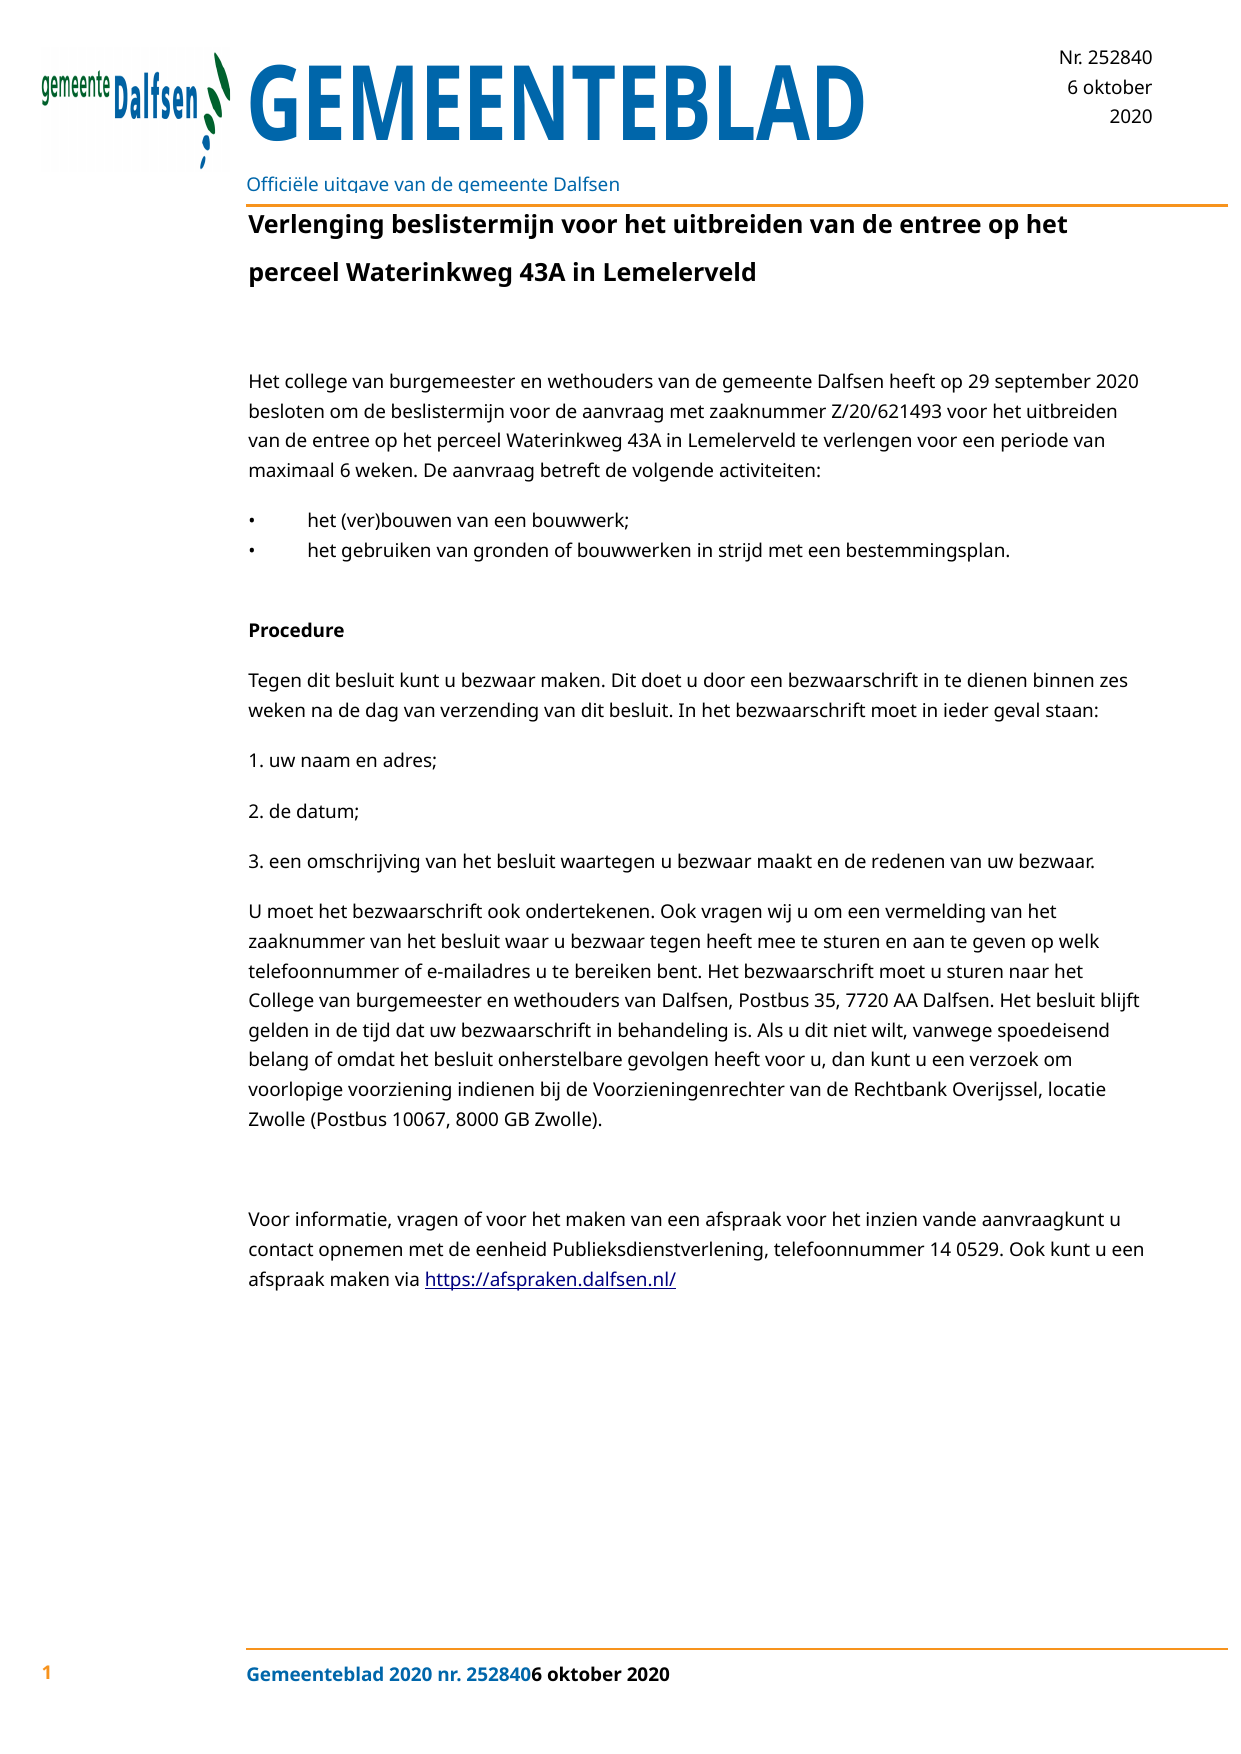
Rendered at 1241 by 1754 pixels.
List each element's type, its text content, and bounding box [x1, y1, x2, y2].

text 2. de datum; [248, 798, 1152, 824]
text U moet het bezwaarschrift ook ondertekenen. Ook vragen wij u om een vermelding van het zaaknummer van het besluit waar u bezwaar tegen heeft mee te sturen en aan te geven op welk telefoonnummer of e-mailadres u te bereiken bent. Het bezwaarschrift moet u sturen naar het College van burgemeester en wethouders van Dalfsen, Postbus 35, 7720 AA Dalfsen. Het besluit blijft gelden in de tijd dat uw bezwaarschrift in behandeling is. Als u dit niet wilt, vanwege spoedeisend belang of omdat het besluit onherstelbare gevolgen heeft voor u, dan kunt u een verzoek om voorlopige voorziening indienen bij de Voorzieningenrechter van de Rechtbank Overijssel, locatie Zwolle (Postbus 10067, 8000 GB Zwolle). [248, 899, 1152, 1132]
text Voor informatie, vragen of voor het maken van een afspraak voor het inzien vande aanvraagkunt u contact opnemen met de eenheid Publieksdienstverlening, telefoonnummer 14 0529. Ook kunt u een afspraak maken via https://afspraken.dalfsen.nl/ [248, 1207, 1152, 1292]
list het gebruiken van gronden of bouwwerken in strijd met een bestemmingsplan. [248, 537, 1152, 563]
text 1. uw naam en adres; [248, 747, 1152, 773]
text Verlenging beslistermijn voor het uitbreiden van de entree op het perceel Waterinkweg 43A in Lemelerveld [248, 207, 1152, 288]
text 3. een omschrijving van het besluit waartegen u bezwaar maakt en de redenen van uw bezwaar. [248, 848, 1152, 874]
picture [41, 47, 231, 172]
list het (ver)bouwen van een bouwwerk; [248, 507, 1152, 533]
text Procedure [248, 617, 1152, 643]
text Tegen dit besluit kunt u bezwaar maken. Dit doet u door een bezwaarschrift in te dienen binnen zes weken na de dag van verzending van dit besluit. In het bezwaarschrift moet in ieder geval staan: [248, 667, 1152, 723]
text Het college van burgemeester en wethouders van de gemeente Dalfsen heeft op 29 september 2020 besloten om de beslistermijn voor de aanvraag met zaaknummer Z/20/621493 voor het uitbreiden van de entree op het perceel Waterinkweg 43A in Lemelerveld te verlengen voor een periode van maximaal 6 weken. De aanvraag betreft de volgende activiteiten: [248, 368, 1152, 483]
